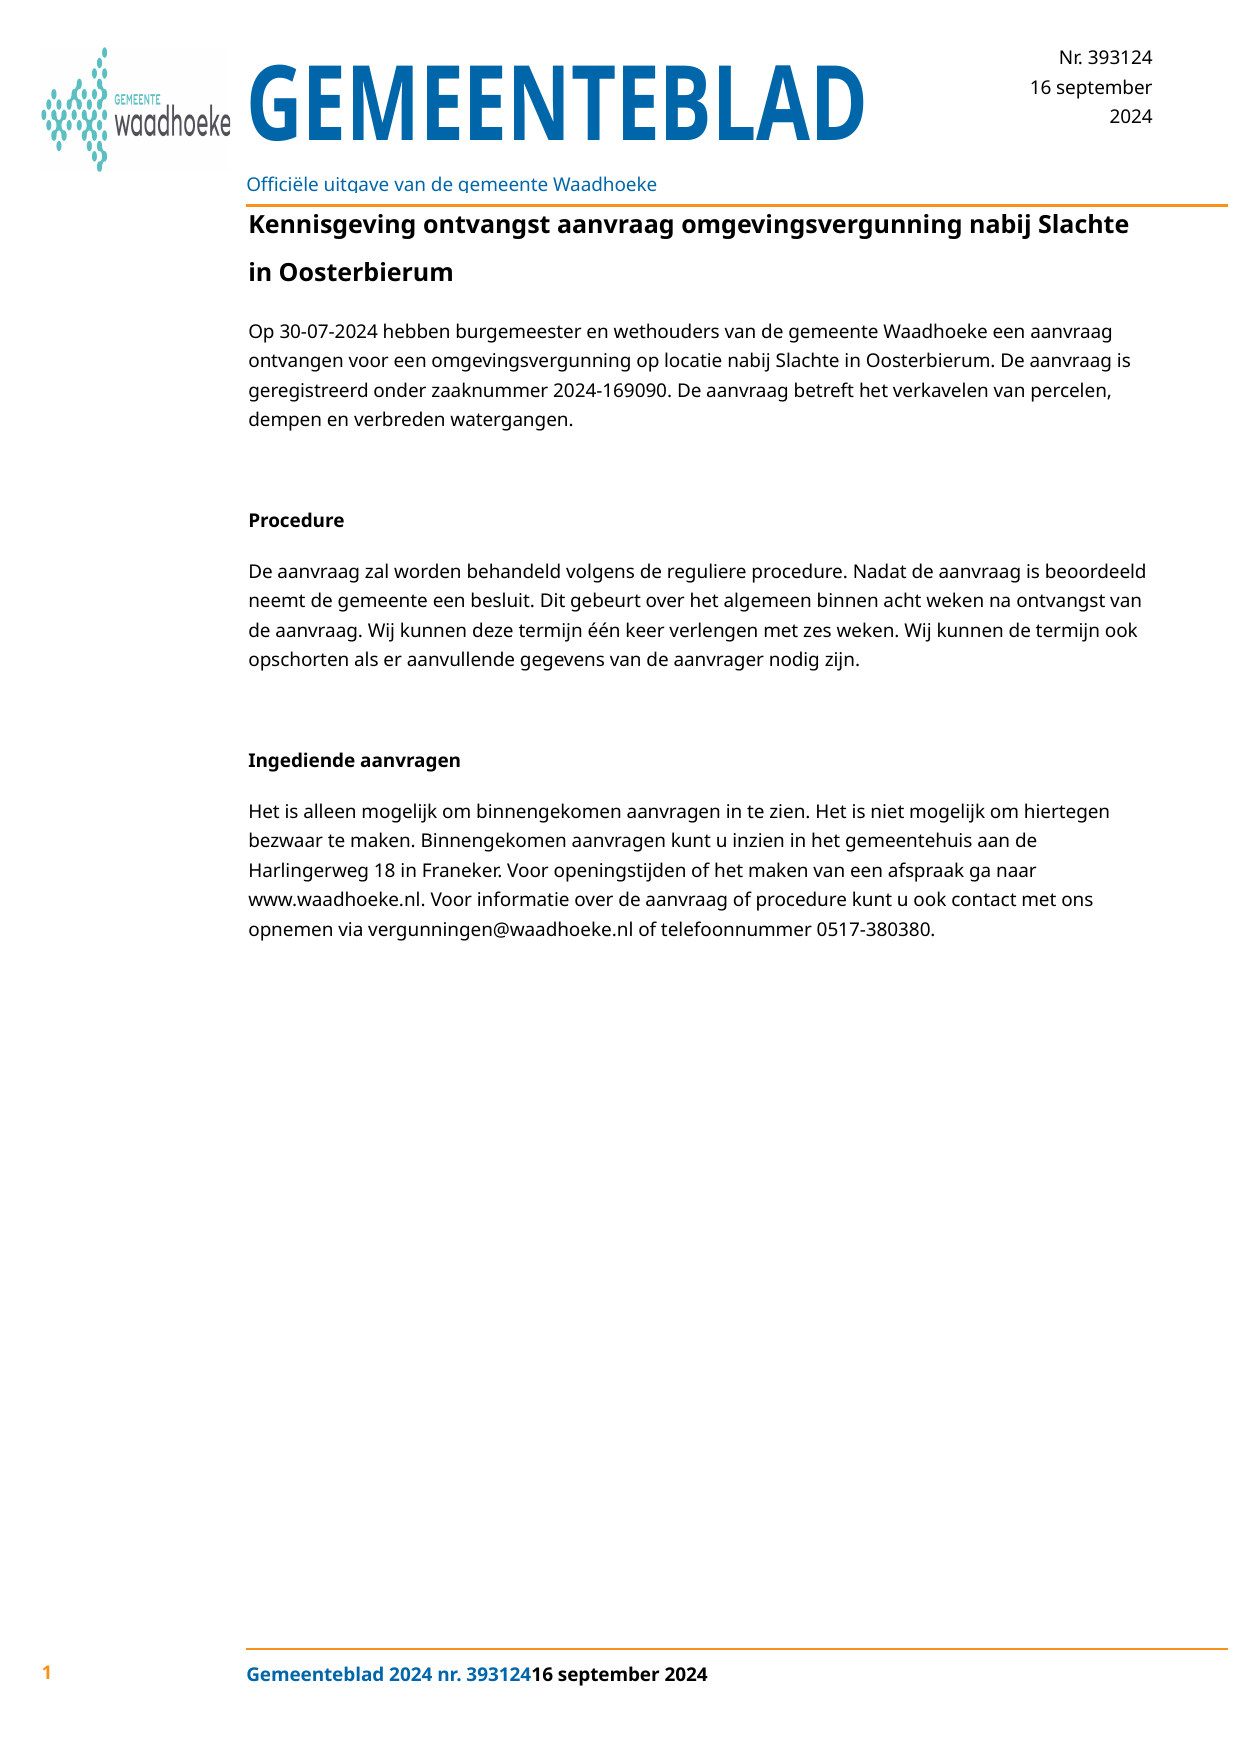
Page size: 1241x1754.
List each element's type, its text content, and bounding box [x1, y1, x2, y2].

text Het is alleen mogelijk om binnengekomen aanvragen in te zien. Het is niet mogelijk om hiertegen bezwaar te maken. Binnengekomen aanvragen kunt u inzien in het gemeentehuis aan de Harlingerweg 18 in Franeker. Voor openingstijden of het maken van een afspraak ga naar www.waadhoeke.nl. Voor informatie over de aanvraag of procedure kunt u ook contact met ons opnemen via vergunningen@waadhoeke.nl of telefoonnummer 0517-380380. [248, 798, 1152, 942]
text Procedure [248, 507, 1152, 533]
text De aanvraag zal worden behandeld volgens de reguliere procedure. Nadat de aanvraag is beoordeeld neemt de gemeente een besluit. Dit gebeurt over het algemeen binnen acht weken na ontvangst van de aanvraag. Wij kunnen deze termijn één keer verlengen met zes weken. Wij kunnen de termijn ook opschorten als er aanvullende gegevens van de aanvrager nodig zijn. [248, 558, 1152, 672]
text Ingediende aanvragen [248, 747, 1152, 773]
text Op 30-07-2024 hebben burgemeester en wethouders van de gemeente Waadhoeke een aanvraag ontvangen voor een omgevingsvergunning op locatie nabij Slachte in Oosterbierum. De aanvraag is geregistreerd onder zaaknummer 2024-169090. De aanvraag betreft het verkavelen van percelen, dempen en verbreden watergangen. [248, 318, 1152, 432]
picture [41, 47, 231, 172]
text Kennisgeving ontvangst aanvraag omgevingsvergunning nabij Slachte in Oosterbierum [248, 207, 1152, 288]
